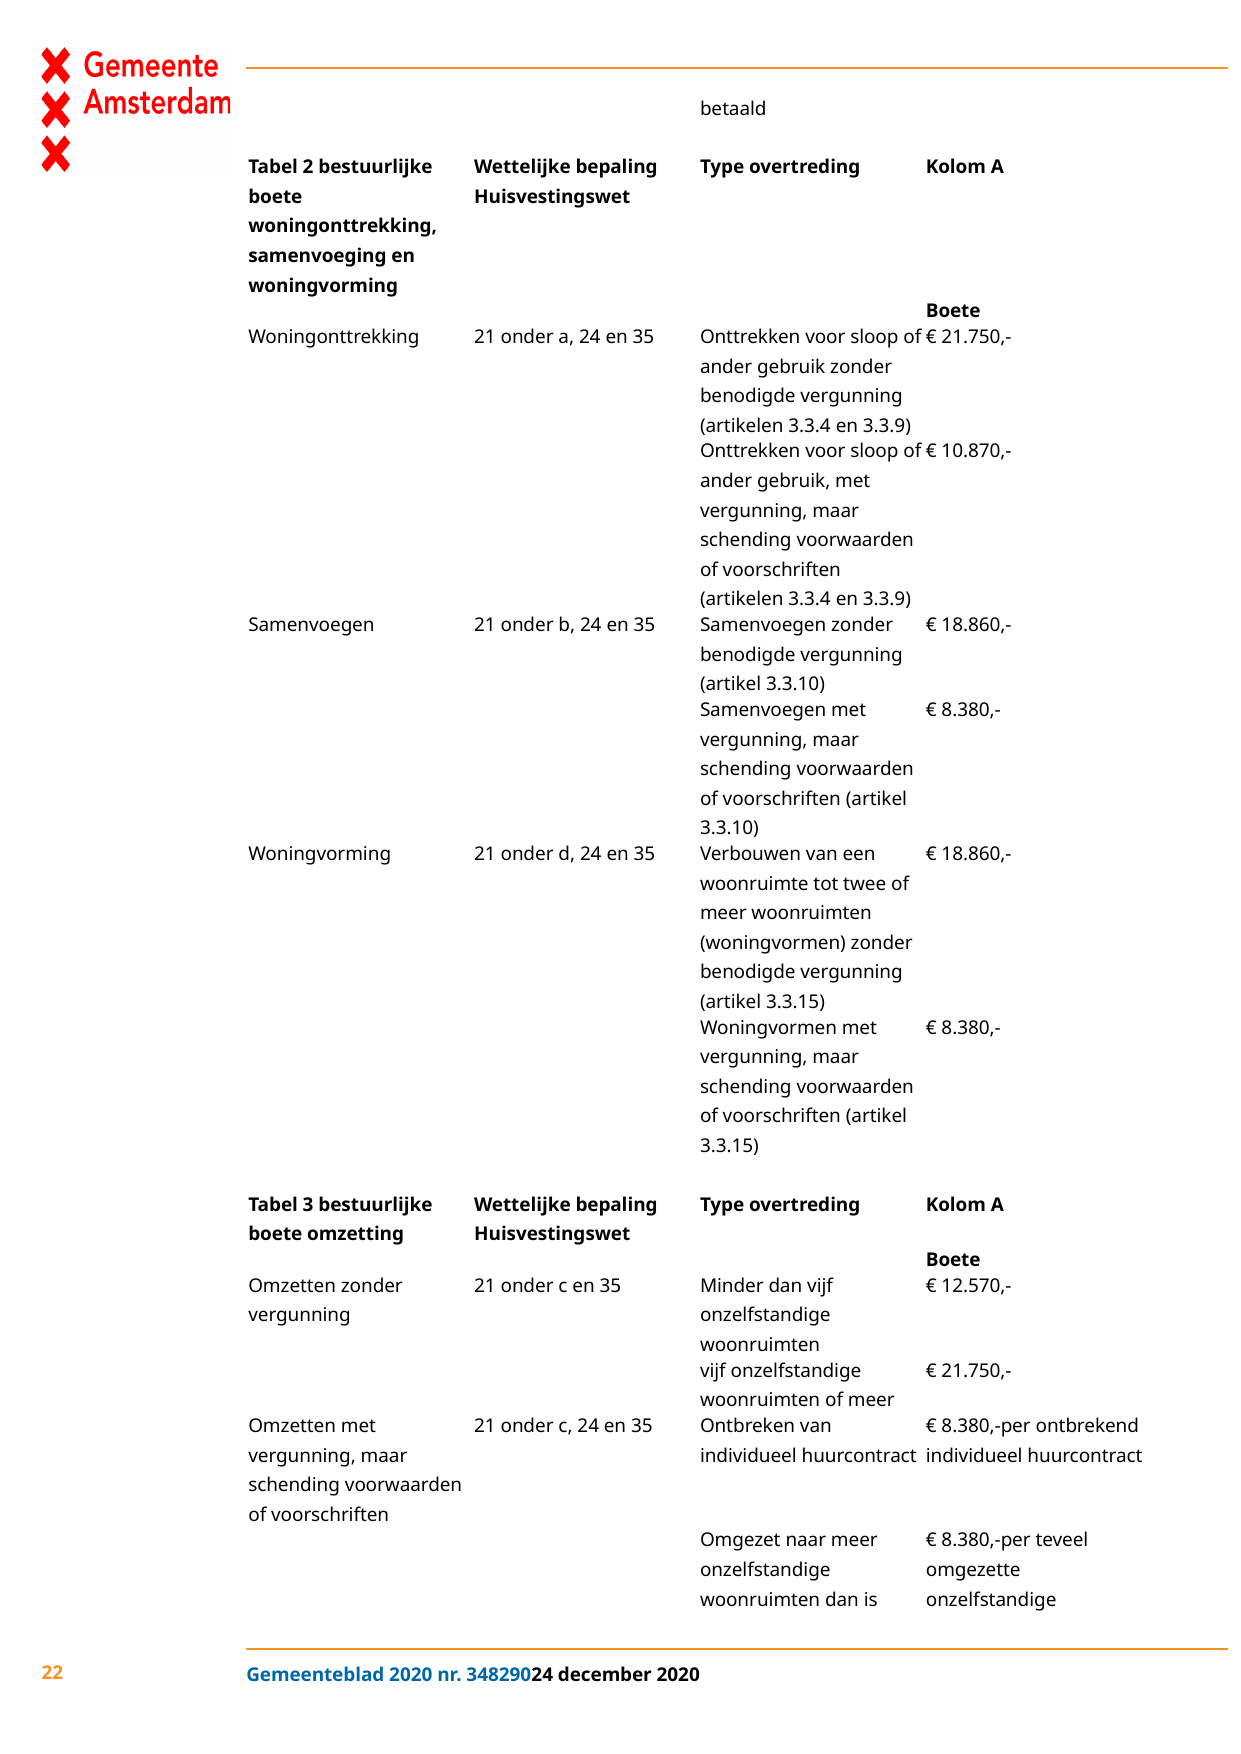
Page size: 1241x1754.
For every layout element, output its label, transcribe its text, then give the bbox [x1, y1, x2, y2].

table_cell € 18.860,- [926, 840, 1152, 1014]
picture [41, 47, 231, 172]
table_header Wettelijke bepaling Huisvestingswet [474, 154, 700, 297]
table_cell € 21.750,- [926, 1357, 1152, 1412]
table_cell [474, 696, 700, 840]
table_cell [474, 95, 700, 121]
table_cell 21 onder a, 24 en 35 [474, 323, 700, 438]
table_header Wettelijke bepaling Huisvestingswet [474, 1191, 700, 1246]
table_cell Samenvoegen met vergunning, maar schending voorwaarden of voorschriften (artikel 3.3.10) [700, 696, 926, 840]
table_cell [248, 298, 474, 323]
table_cell Onttrekken voor sloop of ander gebruik zonder benodigde vergunning (artikelen 3.3.4 en 3.3.9) [700, 323, 926, 438]
table_cell Woningvorming [248, 840, 474, 1014]
table_cell [248, 1014, 474, 1158]
table_cell € 8.380,- [926, 696, 1152, 840]
table_cell € 8.380,-per ontbrekend individueel huurcontract [926, 1412, 1152, 1527]
table_header Kolom A [926, 1191, 1152, 1246]
table_cell Verbouwen van een woonruimte tot twee of meer woonruimten (woningvormen) zonder benodigde vergunning (artikel 3.3.15) [700, 840, 926, 1014]
table_cell [248, 1527, 474, 1612]
table_cell € 8.380,- [926, 1014, 1152, 1158]
table_header Tabel 3 bestuurlijke boete omzetting [248, 1191, 474, 1246]
table_cell € 12.570,- [926, 1272, 1152, 1357]
table_cell 21 onder c en 35 [474, 1272, 700, 1357]
table_cell Boete [926, 298, 1152, 323]
table_cell vijf onzelfstandige woonruimten of meer [700, 1357, 926, 1412]
table_cell € 18.860,- [926, 611, 1152, 696]
table_cell [474, 1246, 700, 1272]
table_cell Onttrekken voor sloop of ander gebruik, met vergunning, maar schending voorwaarden of voorschriften (artikelen 3.3.4 en 3.3.9) [700, 438, 926, 611]
table_header Type overtreding [700, 154, 926, 297]
table_cell [248, 1246, 474, 1272]
table_cell [248, 438, 474, 611]
table_header Kolom A [926, 154, 1152, 297]
table_cell Omzetten zonder vergunning [248, 1272, 474, 1357]
table_cell [248, 95, 474, 121]
table_cell [474, 438, 700, 611]
table_cell Samenvoegen [248, 611, 474, 696]
table_cell Samenvoegen zonder benodigde vergunning (artikel 3.3.10) [700, 611, 926, 696]
table_cell betaald [700, 95, 926, 121]
table_cell 21 onder c, 24 en 35 [474, 1412, 700, 1527]
table_cell Omzetten met vergunning, maar schending voorwaarden of voorschriften [248, 1412, 474, 1527]
table_cell [474, 1357, 700, 1412]
table_cell € 21.750,- [926, 323, 1152, 438]
table_cell [248, 1357, 474, 1412]
table_header Type overtreding [700, 1191, 926, 1246]
table_cell Woningonttrekking [248, 323, 474, 438]
table_cell [474, 1014, 700, 1158]
table_cell [474, 1527, 700, 1612]
table_cell [248, 696, 474, 840]
table_cell [700, 298, 926, 323]
table_cell [700, 1246, 926, 1272]
table_cell Woningvormen met vergunning, maar schending voorwaarden of voorschriften (artikel 3.3.15) [700, 1014, 926, 1158]
table_cell Minder dan vijf onzelfstandige woonruimten [700, 1272, 926, 1357]
table_header Tabel 2 bestuurlijke boete woningonttrekking, samenvoeging en woningvorming [248, 154, 474, 297]
table_cell [926, 95, 1152, 121]
table_cell Omgezet naar meer onzelfstandige woonruimten dan is [700, 1527, 926, 1612]
table_cell € 8.380,-per teveel omgezette onzelfstandige [926, 1527, 1152, 1612]
table_cell 21 onder d, 24 en 35 [474, 840, 700, 1014]
table_cell Boete [926, 1246, 1152, 1272]
table_cell 21 onder b, 24 en 35 [474, 611, 700, 696]
table_cell Ontbreken van individueel huurcontract [700, 1412, 926, 1527]
table_cell € 10.870,- [926, 438, 1152, 611]
table_cell [474, 298, 700, 323]
